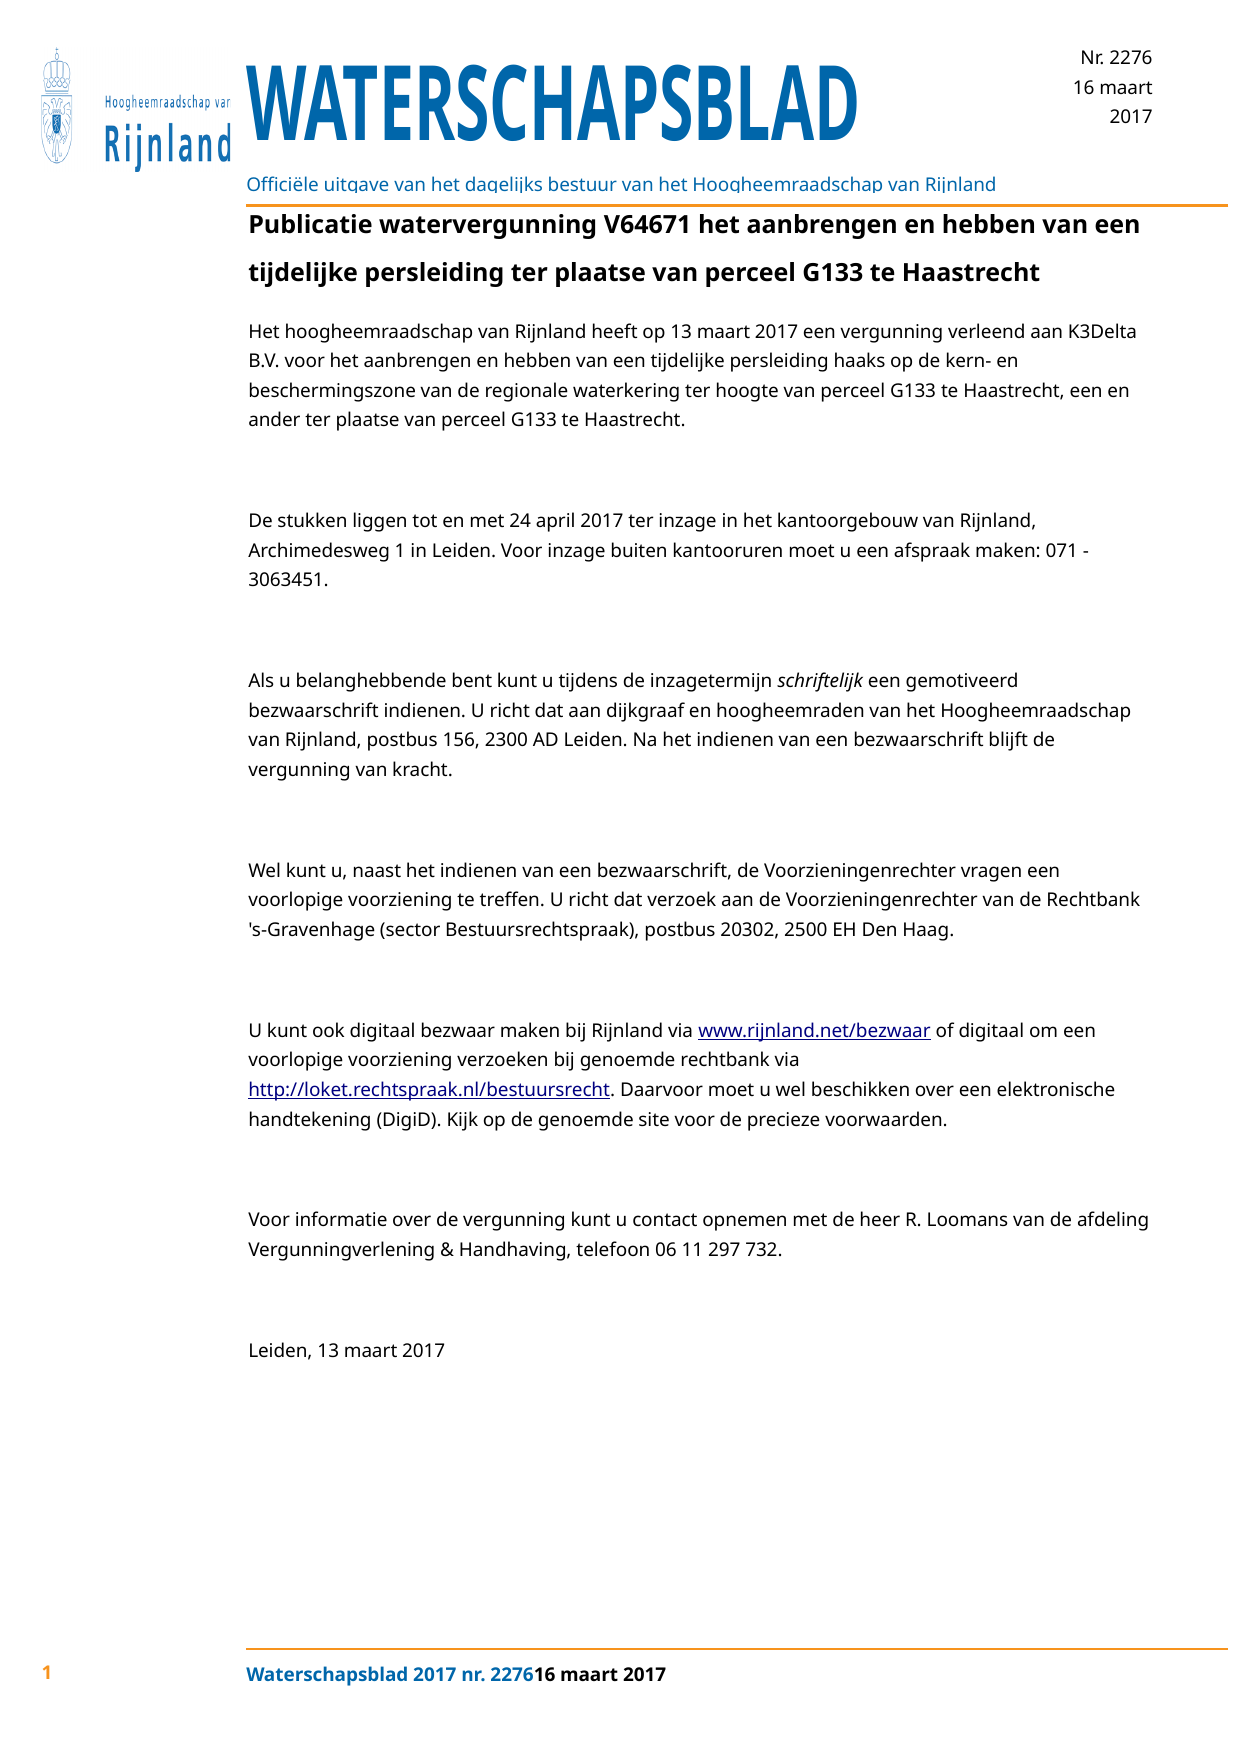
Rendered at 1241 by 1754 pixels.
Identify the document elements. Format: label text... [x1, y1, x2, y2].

text Leiden, 13 maart 2017 [248, 1337, 1152, 1363]
picture [41, 47, 231, 172]
text Als u belanghebbende bent kunt u tijdens de inzagetermijn schriftelijk een gemotiveerd bezwaarschrift indienen. U richt dat aan dijkgraaf en hoogheemraden van het Hoogheemraadschap van Rijnland, postbus 156, 2300 AD Leiden. Na het indienen van een bezwaarschrift blijft de vergunning van kracht. [248, 667, 1152, 782]
text Publicatie watervergunning V64671 het aanbrengen en hebben van een tijdelijke persleiding ter plaatse van perceel G133 te Haastrecht [248, 207, 1152, 288]
text U kunt ook digitaal bezwaar maken bij Rijnland via www.rijnland.net/bezwaar of digitaal om een voorlopige voorziening verzoeken bij genoemde rechtbank via http://loket.rechtspraak.nl/bestuursrecht. Daarvoor moet u wel beschikken over een elektronische handtekening (DigiD). Kijk op de genoemde site voor de precieze voorwaarden. [248, 1017, 1152, 1132]
text Wel kunt u, naast het indienen van een bezwaarschrift, de Voorzieningenrechter vragen een voorlopige voorziening te treffen. U richt dat verzoek aan de Voorzieningenrechter van de Rechtbank 's-Gravenhage (sector Bestuursrechtspraak), postbus 20302, 2500 EH Den Haag. [248, 857, 1152, 942]
text De stukken liggen tot en met 24 april 2017 ter inzage in het kantoorgebouw van Rijnland, Archimedesweg 1 in Leiden. Voor inzage buiten kantooruren moet u een afspraak maken: 071 - 3063451. [248, 507, 1152, 592]
text Het hoogheemraadschap van Rijnland heeft op 13 maart 2017 een vergunning verleend aan K3Delta B.V. voor het aanbrengen en hebben van een tijdelijke persleiding haaks op de kern- en beschermingszone van de regionale waterkering ter hoogte van perceel G133 te Haastrecht, een en ander ter plaatse van perceel G133 te Haastrecht. [248, 318, 1152, 432]
text Voor informatie over de vergunning kunt u contact opnemen met de heer R. Loomans van de afdeling Vergunningverlening & Handhaving, telefoon 06 11 297 732. [248, 1207, 1152, 1262]
